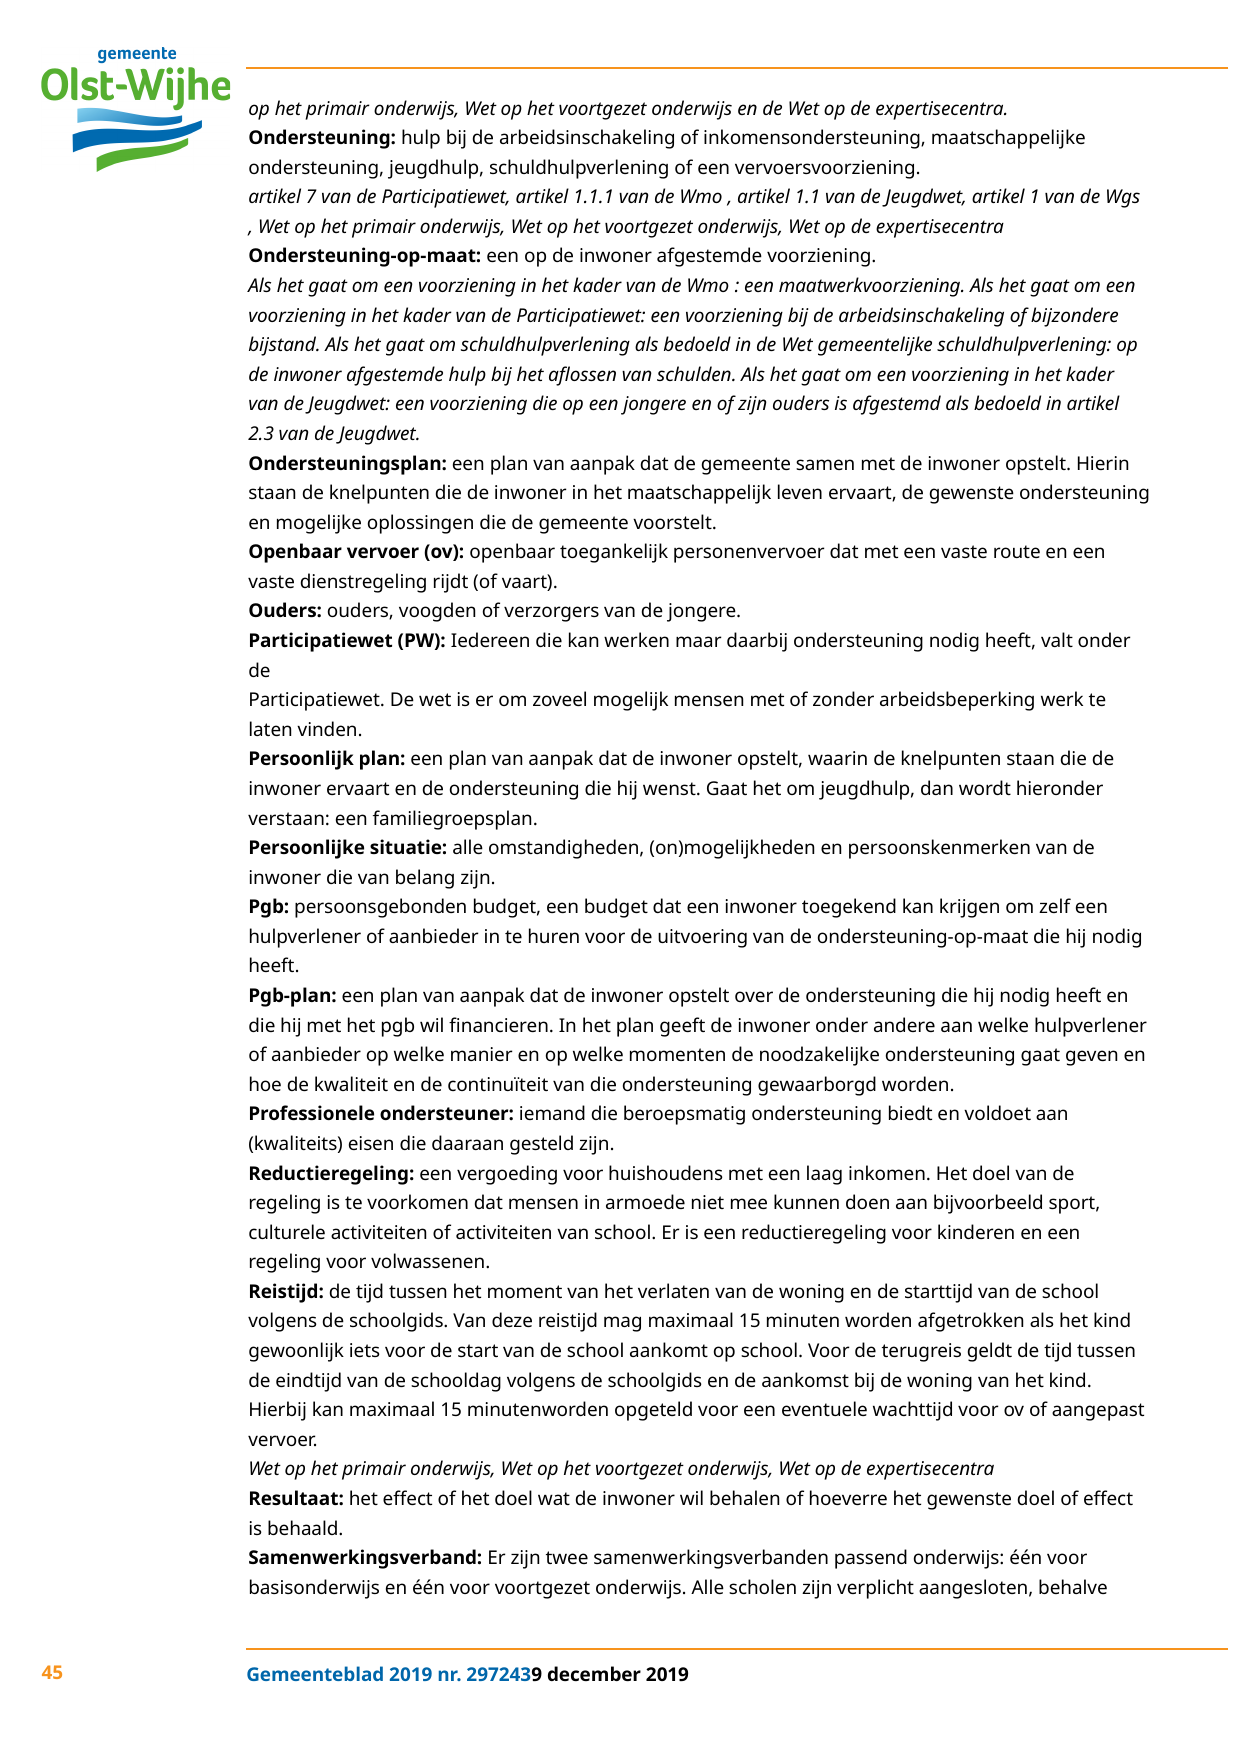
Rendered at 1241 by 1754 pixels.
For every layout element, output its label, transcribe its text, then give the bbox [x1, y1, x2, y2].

text Ondersteuningsplan: een plan van aanpak dat de gemeente samen met de inwoner opstelt. Hierin staan de knelpunten die de inwoner in het maatschappelijk leven ervaart, de gewenste ondersteuning en mogelijke oplossingen die de gemeente voorstelt. [248, 450, 1152, 535]
text Wet op het primair onderwijs, Wet op het voortgezet onderwijs, Wet op de expertisecentra [248, 1456, 1152, 1481]
text Persoonlijke situatie: alle omstandigheden, (on)mogelijkheden en persoonskenmerken van de inwoner die van belang zijn. [248, 834, 1152, 890]
text Participatiewet. De wet is er om zoveel mogelijk mensen met of zonder arbeidsbeperking werk te laten vinden. [248, 686, 1152, 742]
text Reductieregeling: een vergoeding voor huishoudens met een laag inkomen. Het doel van de regeling is te voorkomen dat mensen in armoede niet mee kunnen doen aan bijvoorbeeld sport, culturele activiteiten of activiteiten van school. Er is een reductieregeling voor kinderen en een regeling voor volwassenen. [248, 1160, 1152, 1274]
text Pgb-plan: een plan van aanpak dat de inwoner opstelt over de ondersteuning die hij nodig heeft en die hij met het pgb wil financieren. In het plan geeft de inwoner onder andere aan welke hulpverlener of aanbieder op welke manier en op welke momenten de noodzakelijke ondersteuning gaat geven en hoe de kwaliteit en de continuïteit van die ondersteuning gewaarborgd worden. [248, 982, 1152, 1097]
text Ouders: ouders, voogden of verzorgers van de jongere. [248, 598, 1152, 623]
text Ondersteuning-op-maat: een op de inwoner afgestemde voorziening. [248, 243, 1152, 268]
text Openbaar vervoer (ov): openbaar toegankelijk personenvervoer dat met een vaste route en een vaste dienstregeling rijdt (of vaart). [248, 538, 1152, 594]
text Pgb: persoonsgebonden budget, een budget dat een inwoner toegekend kan krijgen om zelf een hulpverlener of aanbieder in te huren voor de uitvoering van de ondersteuning-op-maat die hij nodig heeft. [248, 893, 1152, 978]
text Participatiewet (PW): Iedereen die kan werken maar daarbij ondersteuning nodig heeft, valt onder de [248, 627, 1152, 683]
text Professionele ondersteuner: iemand die beroepsmatig ondersteuning biedt en voldoet aan (kwaliteits) eisen die daaraan gesteld zijn. [248, 1101, 1152, 1156]
text Persoonlijk plan: een plan van aanpak dat de inwoner opstelt, waarin de knelpunten staan die de inwoner ervaart en de ondersteuning die hij wenst. Gaat het om jeugdhulp, dan wordt hieronder verstaan: een familiegroepsplan. [248, 746, 1152, 831]
picture [41, 47, 231, 172]
text Als het gaat om een voorziening in het kader van de Wmo : een maatwerkvoorziening. Als het gaat om een voorziening in het kader van de Participatiewet: een voorziening bij de arbeidsinschakeling of bijzondere bijstand. Als het gaat om schuldhulpverlening als bedoeld in de Wet gemeentelijke schuldhulpverlening: op de inwoner afgestemde hulp bij het aflossen van schulden. Als het gaat om een voorziening in het kader van de Jeugdwet: een voorziening die op een jongere en of zijn ouders is afgestemd als bedoeld in artikel 2.3 van de Jeugdwet. [248, 272, 1152, 446]
text Ondersteuning: hulp bij de arbeidsinschakeling of inkomensondersteuning, maatschappelijke ondersteuning, jeugdhulp, schuldhulpverlening of een vervoersvoorziening. [248, 124, 1152, 180]
text Resultaat: het effect of het doel wat de inwoner wil behalen of hoeverre het gewenste doel of effect is behaald. [248, 1485, 1152, 1541]
text Reistijd: de tijd tussen het moment van het verlaten van de woning en de starttijd van de school volgens de schoolgids. Van deze reistijd mag maximaal 15 minuten worden afgetrokken als het kind gewoonlijk iets voor de start van de school aankomt op school. Voor de terugreis geldt de tijd tussen de eindtijd van de schooldag volgens de schoolgids en de aankomst bij de woning van het kind. Hierbij kan maximaal 15 minutenworden opgeteld voor een eventuele wachttijd voor ov of aangepast vervoer. [248, 1278, 1152, 1452]
text Samenwerkingsverband: Er zijn twee samenwerkingsverbanden passend onderwijs: één voor basisonderwijs en één voor voortgezet onderwijs. Alle scholen zijn verplicht aangesloten, behalve [248, 1544, 1152, 1600]
text op het primair onderwijs, Wet op het voortgezet onderwijs en de Wet op de expertisecentra. [248, 95, 1152, 121]
text artikel 7 van de Participatiewet, artikel 1.1.1 van de Wmo , artikel 1.1 van de Jeugdwet, artikel 1 van de Wgs , Wet op het primair onderwijs, Wet op het voortgezet onderwijs, Wet op de expertisecentra [248, 183, 1152, 239]
